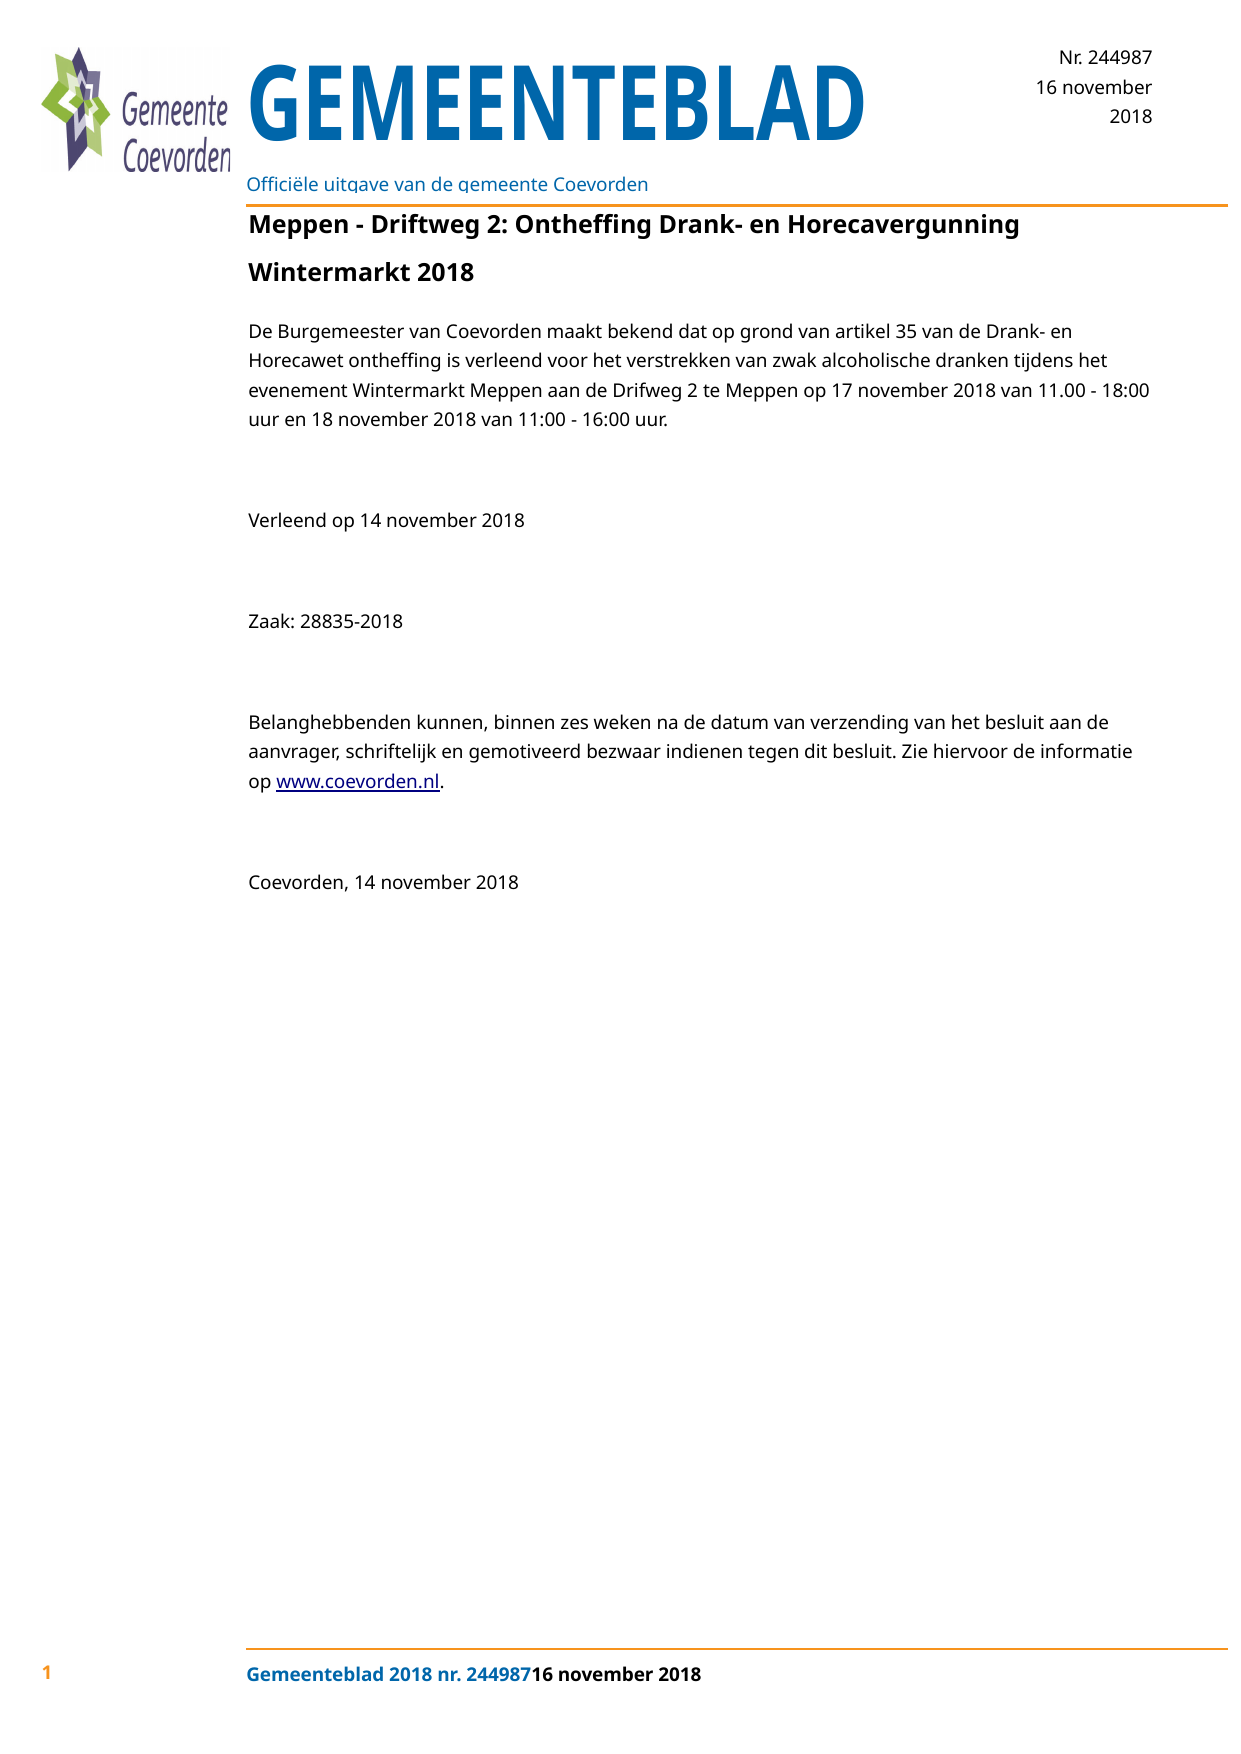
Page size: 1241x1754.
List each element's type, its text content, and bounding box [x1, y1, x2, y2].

text Meppen - Driftweg 2: Ontheffing Drank- en Horecavergunning Wintermarkt 2018 [248, 207, 1152, 288]
text De Burgemeester van Coevorden maakt bekend dat op grond van artikel 35 van de Drank- en Horecawet ontheffing is verleend voor het verstrekken van zwak alcoholische dranken tijdens het evenement Wintermarkt Meppen aan de Drifweg 2 te Meppen op 17 november 2018 van 11.00 - 18:00 uur en 18 november 2018 van 11:00 - 16:00 uur. [248, 318, 1152, 432]
text Zaak: 28835-2018 [248, 608, 1152, 634]
text Coevorden, 14 november 2018 [248, 869, 1152, 895]
text Belanghebbenden kunnen, binnen zes weken na de datum van verzending van het besluit aan de aanvrager, schriftelijk en gemotiveerd bezwaar indienen tegen dit besluit. Zie hiervoor de informatie op www.coevorden.nl. [248, 709, 1152, 794]
text Verleend op 14 november 2018 [248, 507, 1152, 533]
picture [41, 47, 231, 172]
